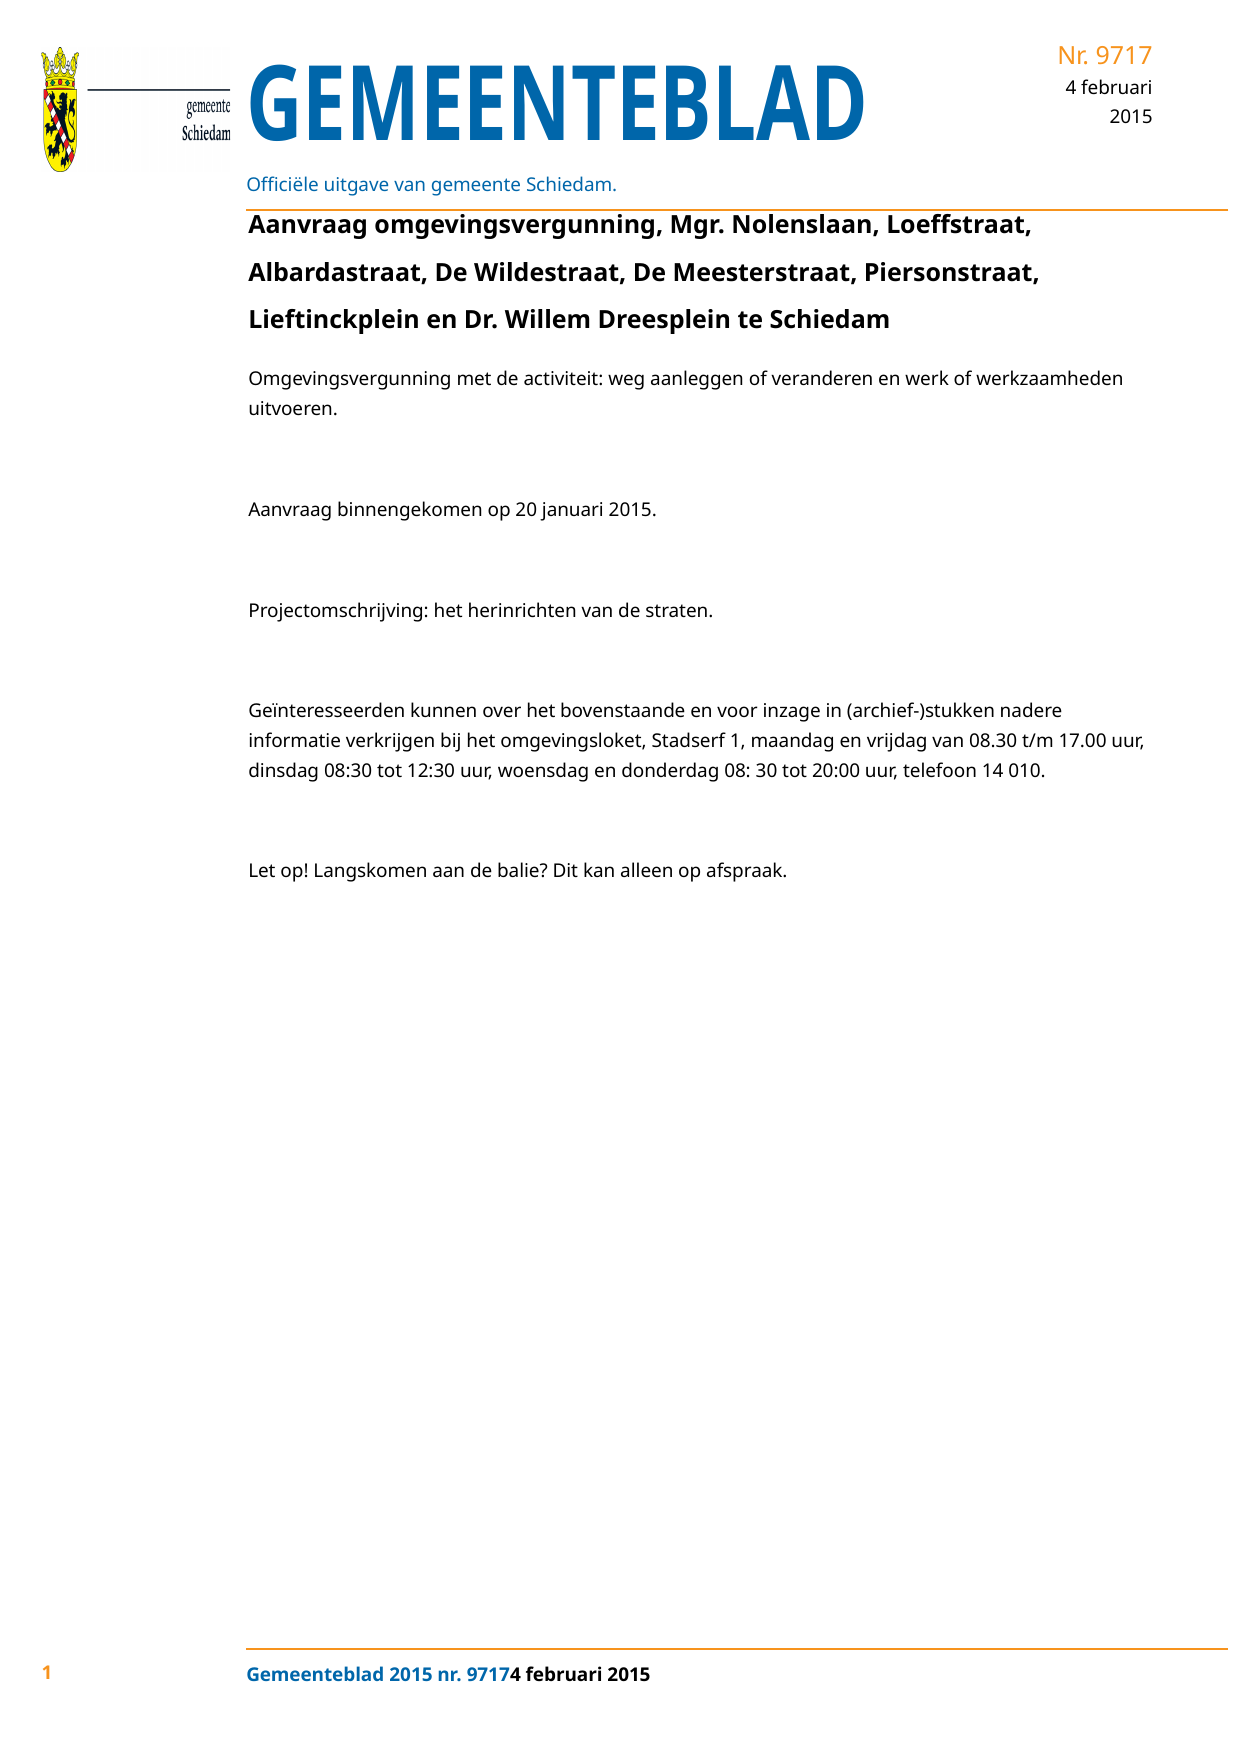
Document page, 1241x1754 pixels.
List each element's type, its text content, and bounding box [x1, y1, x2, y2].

text Projectomschrijving: het herinrichten van de straten. [248, 597, 1152, 622]
text Aanvraag binnengekomen op 20 januari 2015. [248, 496, 1152, 522]
text Let op! Langskomen aan de balie? Dit kan alleen op afspraak. [248, 858, 1152, 883]
text Omgevingsvergunning met de activiteit: weg aanleggen of veranderen en werk of werkzaamheden uitvoeren. [248, 366, 1152, 421]
text Aanvraag omgevingsvergunning, Mgr. Nolenslaan, Loeffstraat, Albardastraat, De Wildestraat, De Meesterstraat, Piersonstraat, Lieftinckplein en Dr. Willem Dreesplein te Schiedam [248, 211, 1152, 336]
picture [41, 47, 231, 172]
text Geïnteresseerden kunnen over het bovenstaande en voor inzage in (archief-)stukken nadere informatie verkrijgen bij het omgevingsloket, Stadserf 1, maandag en vrijdag van 08.30 t/m 17.00 uur, dinsdag 08:30 tot 12:30 uur, woensdag en donderdag 08: 30 tot 20:00 uur, telefoon 14 010. [248, 698, 1152, 782]
